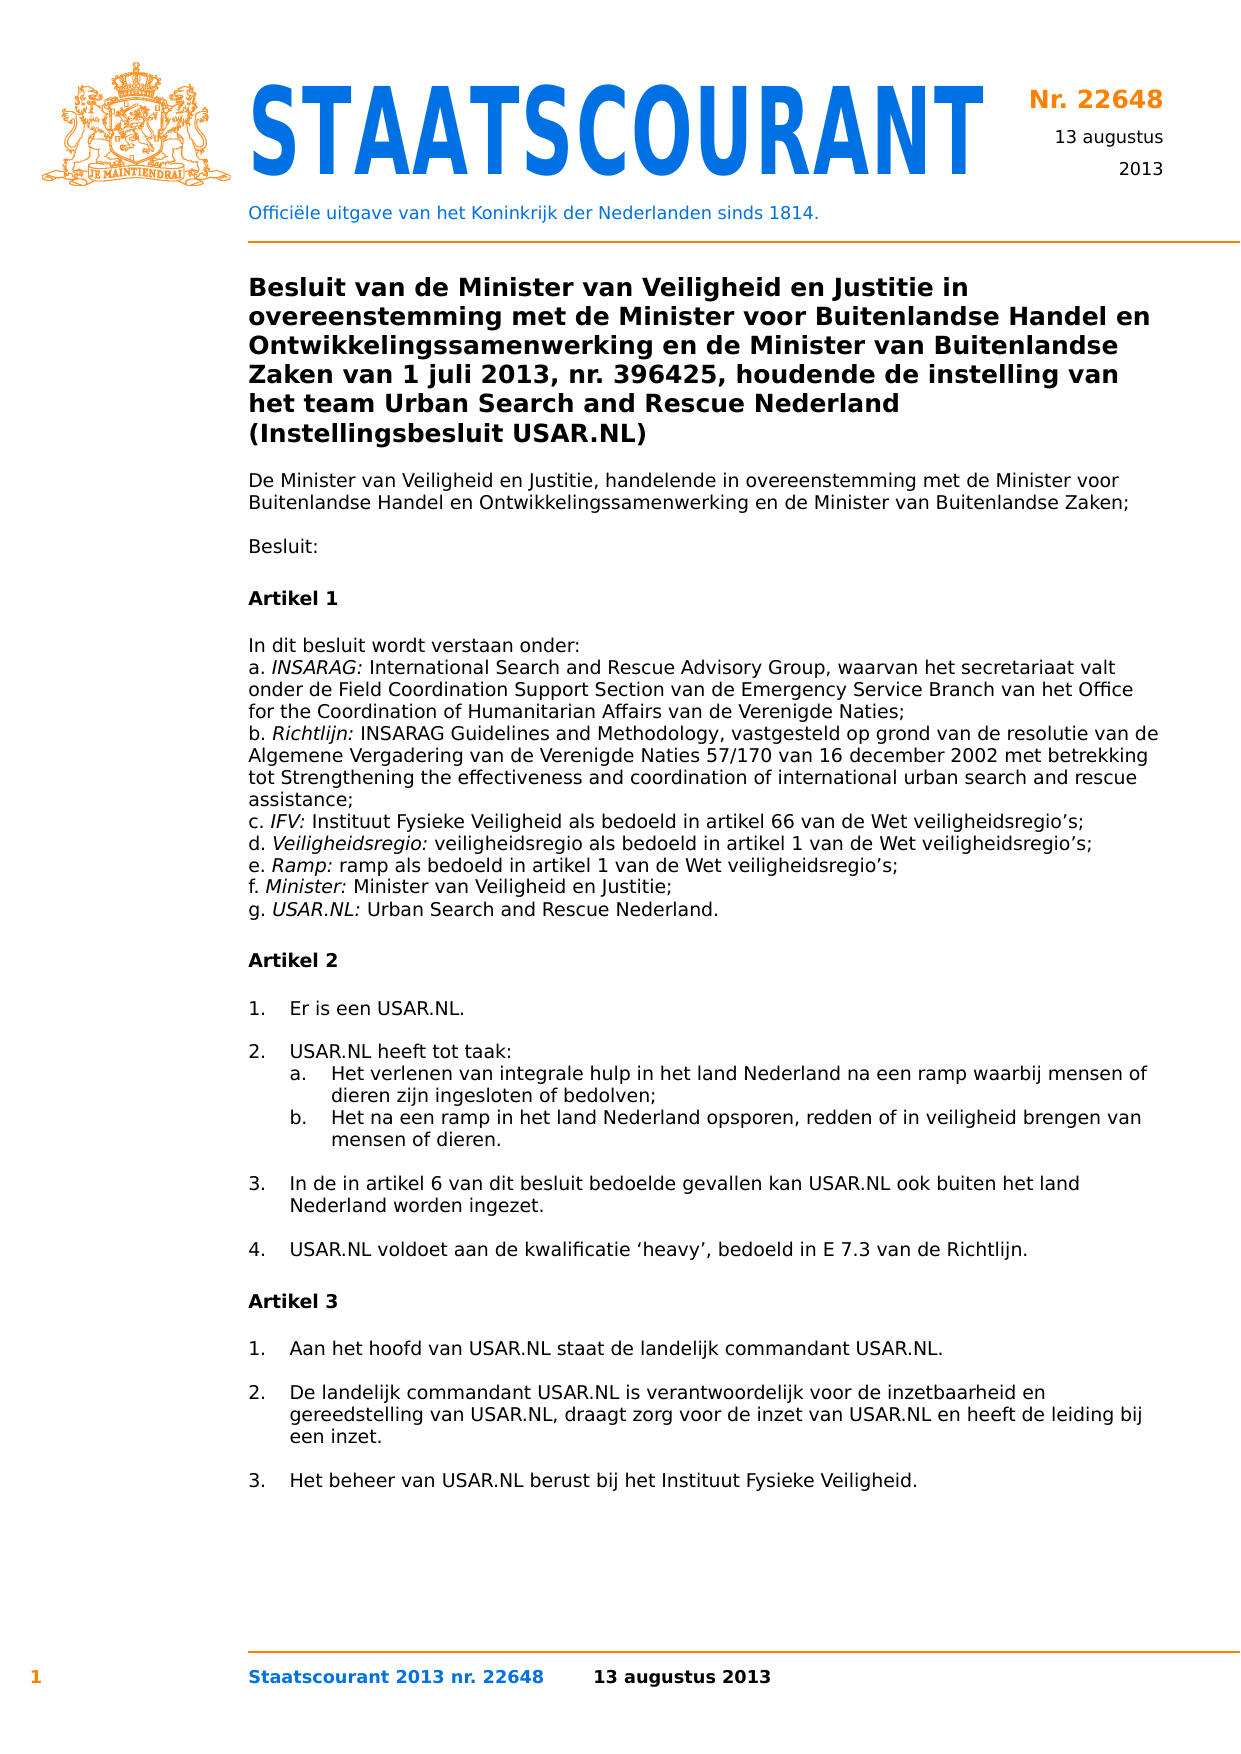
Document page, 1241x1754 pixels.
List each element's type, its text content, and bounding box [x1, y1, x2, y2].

text 3. Het beheer van USAR.NL berust bij het Instituut Fysieke Veiligheid. [248, 1469, 1163, 1491]
table_header STAATSCOURANT [248, 62, 998, 203]
text 2. USAR.NL heeft tot taak: [248, 1041, 1163, 1063]
subtitle Artikel 3 [248, 1291, 1163, 1313]
text Besluit: [248, 536, 1163, 558]
table_cell Officiële uitgave van het Koninkrijk der Nederlanden sinds 1814. [248, 203, 1240, 241]
text In dit besluit wordt verstaan onder: [248, 635, 1163, 657]
table_cell 2013 [998, 153, 1240, 203]
text d. Veiligheidsregio: veiligheidsregio als bedoeld in artikel 1 van de Wet veiligheidsregio’s; [248, 832, 1163, 854]
text 3. In de in artikel 6 van dit besluit bedoelde gevallen kan USAR.NL ook buiten het land Nederland worden ingezet. [248, 1173, 1163, 1217]
text f. Minister: Minister van Veiligheid en Justitie; [248, 876, 1163, 898]
table_cell 13 augustus [998, 121, 1240, 153]
text De Minister van Veiligheid en Justitie, handelende in overeenstemming met de Minister voor Buitenlandse Handel en Ontwikkelingssamenwerking en de Minister van Buitenlandse Zaken; [248, 470, 1163, 514]
picture [41, 62, 231, 186]
text g. USAR.NL: Urban Search and Rescue Nederland. [248, 898, 1163, 920]
table_header Nr. 22648 [998, 62, 1240, 121]
text 2. De landelijk commandant USAR.NL is verantwoordelijk voor de inzetbaarheid en gereedstelling van USAR.NL, draagt zorg voor de inzet van USAR.NL en heeft de leiding bij een inzet. [248, 1382, 1163, 1448]
text a. INSARAG: International Search and Rescue Advisory Group, waarvan het secretariaat valt onder de Field Coordination Support Section van de Emergency Service Branch van het Office for the Coordination of Humanitarian Affairs van de Verenigde Naties; [248, 657, 1163, 723]
table_header [25, 62, 248, 241]
text 1. Er is een USAR.NL. [248, 997, 1163, 1019]
text 1. Aan het hoofd van USAR.NL staat de landelijk commandant USAR.NL. [248, 1338, 1163, 1360]
subtitle Artikel 2 [248, 950, 1163, 972]
text 4. USAR.NL voldoet aan de kwalificatie ‘heavy’, bedoeld in E 7.3 van de Richtlijn. [248, 1239, 1163, 1261]
subtitle Artikel 1 [248, 588, 1163, 610]
text c. IFV: Instituut Fysieke Veiligheid als bedoeld in artikel 66 van de Wet veiligheidsregio’s; [248, 811, 1163, 832]
text a. Het verlenen van integrale hulp in het land Nederland na een ramp waarbij mensen of dieren zijn ingesloten of bedolven; [289, 1063, 1163, 1107]
text e. Ramp: ramp als bedoeld in artikel 1 van de Wet veiligheidsregio’s; [248, 854, 1163, 876]
text b. Het na een ramp in het land Nederland opsporen, redden of in veiligheid brengen van mensen of dieren. [289, 1107, 1163, 1151]
text b. Richtlijn: INSARAG Guidelines and Methodology, vastgesteld op grond van de resolutie van de Algemene Vergadering van de Verenigde Naties 57/170 van 16 december 2002 met betrekking tot Strengthening the effectiveness and coordination of international urban search and rescue assistance; [248, 723, 1163, 811]
subtitle Besluit van de Minister van Veiligheid en Justitie in overeenstemming met de Minister voor Buitenlandse Handel en Ontwikkelingssamenwerking en de Minister van Buitenlandse Zaken van 1 juli 2013, nr. 396425, houdende de instelling van het team Urban Search and Rescue Nederland (Instellingsbesluit USAR.NL) [248, 273, 1163, 448]
